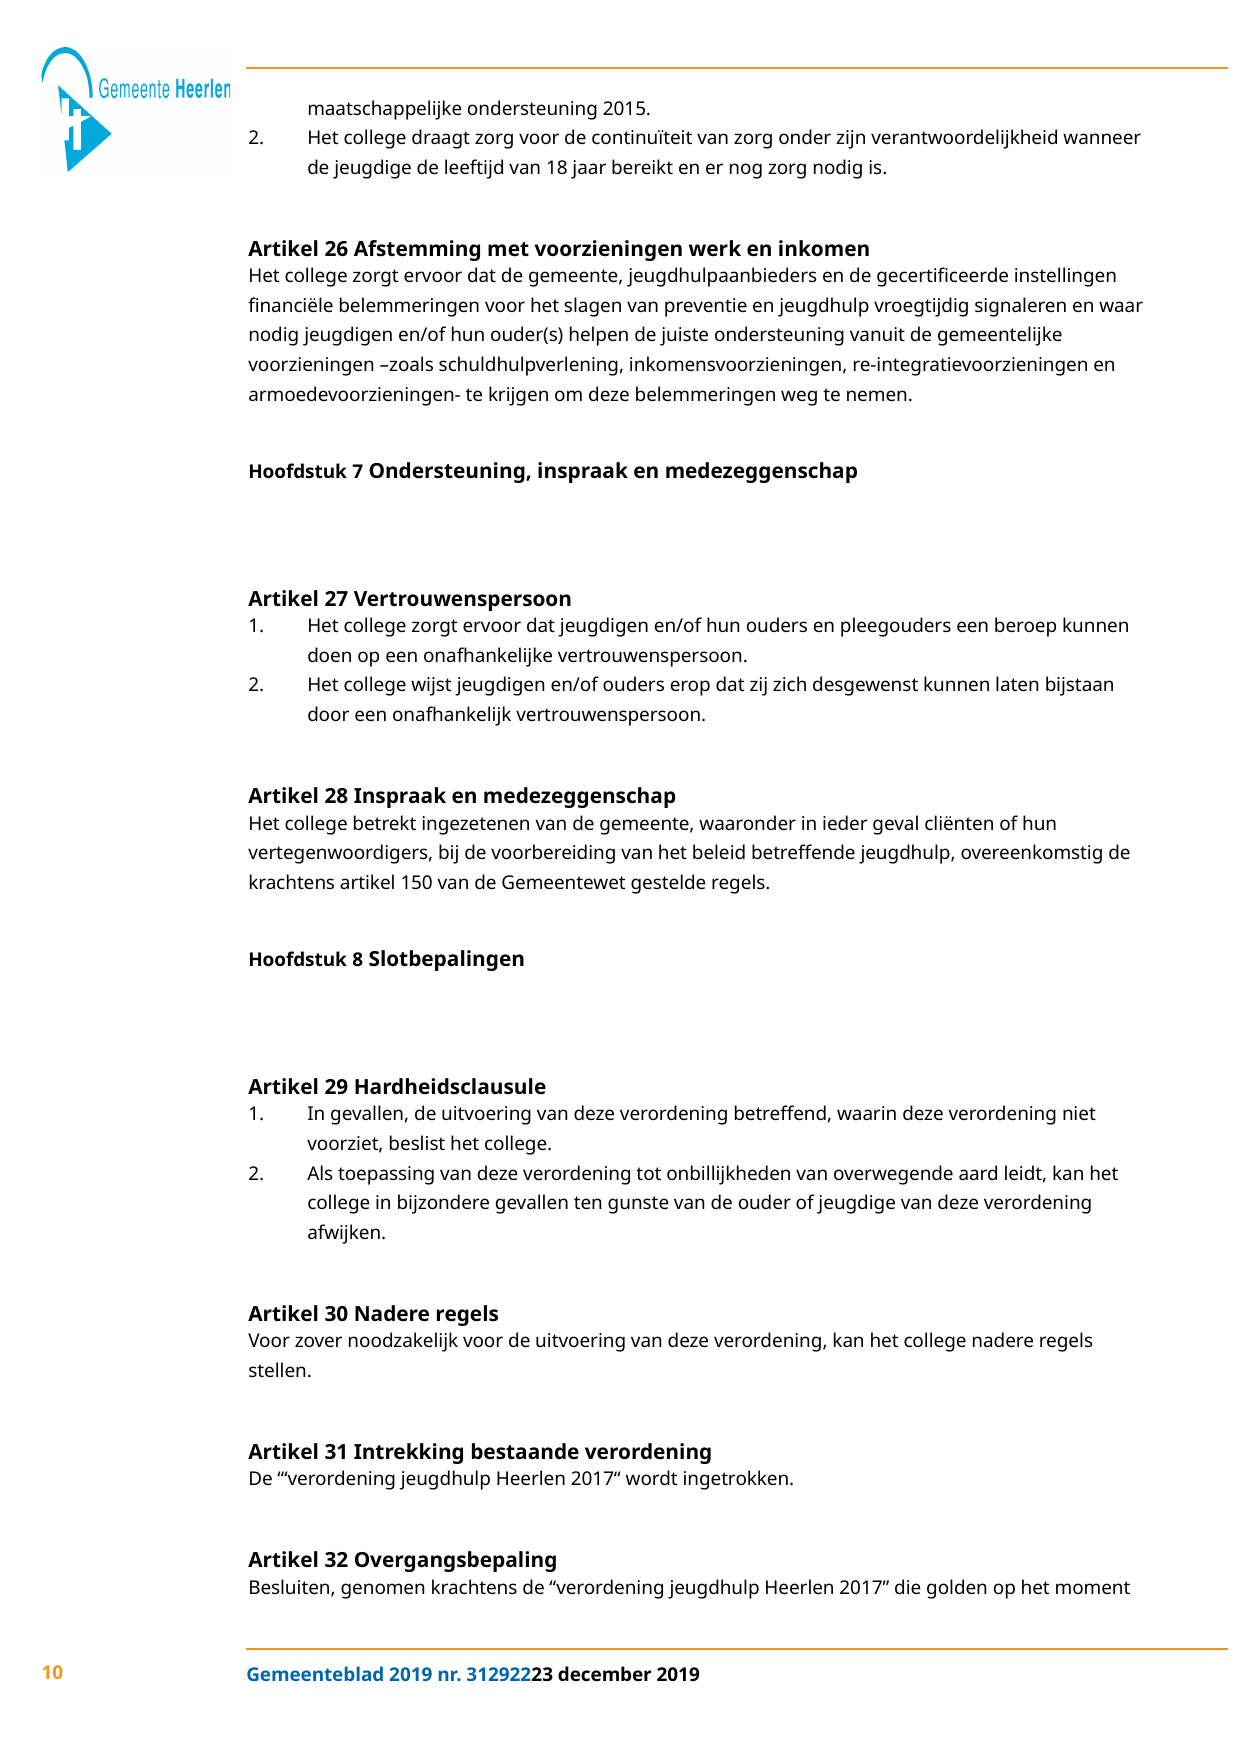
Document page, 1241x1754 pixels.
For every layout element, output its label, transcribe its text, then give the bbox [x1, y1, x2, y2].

text Artikel 27 Vertrouwenspersoon [248, 584, 1152, 612]
list Als toepassing van deze verordening tot onbillijkheden van overwegende aard leidt, kan het college in bijzondere gevallen ten gunste van de ouder of jeugdige van deze verordening afwijken. [248, 1160, 1152, 1245]
text Artikel 32 Overgangsbepaling [248, 1545, 1152, 1574]
list Het college zorgt ervoor dat jeugdigen en/of hun ouders en pleegouders een beroep kunnen doen op een onafhankelijke vertrouwenspersoon. [248, 612, 1152, 668]
text Voor zover noodzakelijk voor de uitvoering van deze verordening, kan het college nadere regels stellen. [248, 1327, 1152, 1383]
text Hoofdstuk 8 Slotbepalingen [248, 944, 1152, 972]
text Het college betrekt ingezetenen van de gemeente, waaronder in ieder geval cliënten of hun vertegenwoordigers, bij de voorbereiding van het beleid betreffende jeugdhulp, overeenkomstig de krachtens artikel 150 van de Gemeentewet gestelde regels. [248, 810, 1152, 894]
text Hoofdstuk 7 Ondersteuning, inspraak en medezeggenschap [248, 456, 1152, 484]
list maatschappelijke ondersteuning 2015. [248, 95, 1152, 121]
text Het college zorgt ervoor dat de gemeente, jeugdhulpaanbieders en de gecertificeerde instellingen financiële belemmeringen voor het slagen van preventie en jeugdhulp vroegtijdig signaleren en waar nodig jeugdigen en/of hun ouder(s) helpen de juiste ondersteuning vanuit de gemeentelijke voorzieningen –zoals schuldhulpverlening, inkomensvoorzieningen, re-integratievoorzieningen en armoedevoorzieningen- te krijgen om deze belemmeringen weg te nemen. [248, 262, 1152, 406]
list Het college wijst jeugdigen en/of ouders erop dat zij zich desgewenst kunnen laten bijstaan door een onafhankelijk vertrouwenspersoon. [248, 672, 1152, 727]
text Artikel 28 Inspraak en medezeggenschap [248, 781, 1152, 810]
text Artikel 26 Afstemming met voorzieningen werk en inkomen [248, 234, 1152, 262]
text Artikel 31 Intrekking bestaande verordening [248, 1437, 1152, 1465]
list Het college draagt zorg voor de continuïteit van zorg onder zijn verantwoordelijkheid wanneer de jeugdige de leeftijd van 18 jaar bereikt en er nog zorg nodig is. [248, 124, 1152, 180]
text Artikel 30 Nadere regels [248, 1299, 1152, 1327]
text Artikel 29 Hardheidsclausule [248, 1072, 1152, 1101]
picture [41, 47, 231, 172]
text De ‘“verordening jeugdhulp Heerlen 2017“ wordt ingetrokken. [248, 1465, 1152, 1491]
list In gevallen, de uitvoering van deze verordening betreffend, waarin deze verordening niet voorziet, beslist het college. [248, 1101, 1152, 1156]
text Besluiten, genomen krachtens de “verordening jeugdhulp Heerlen 2017” die golden op het moment [248, 1574, 1152, 1599]
picture [41, 47, 59, 70]
